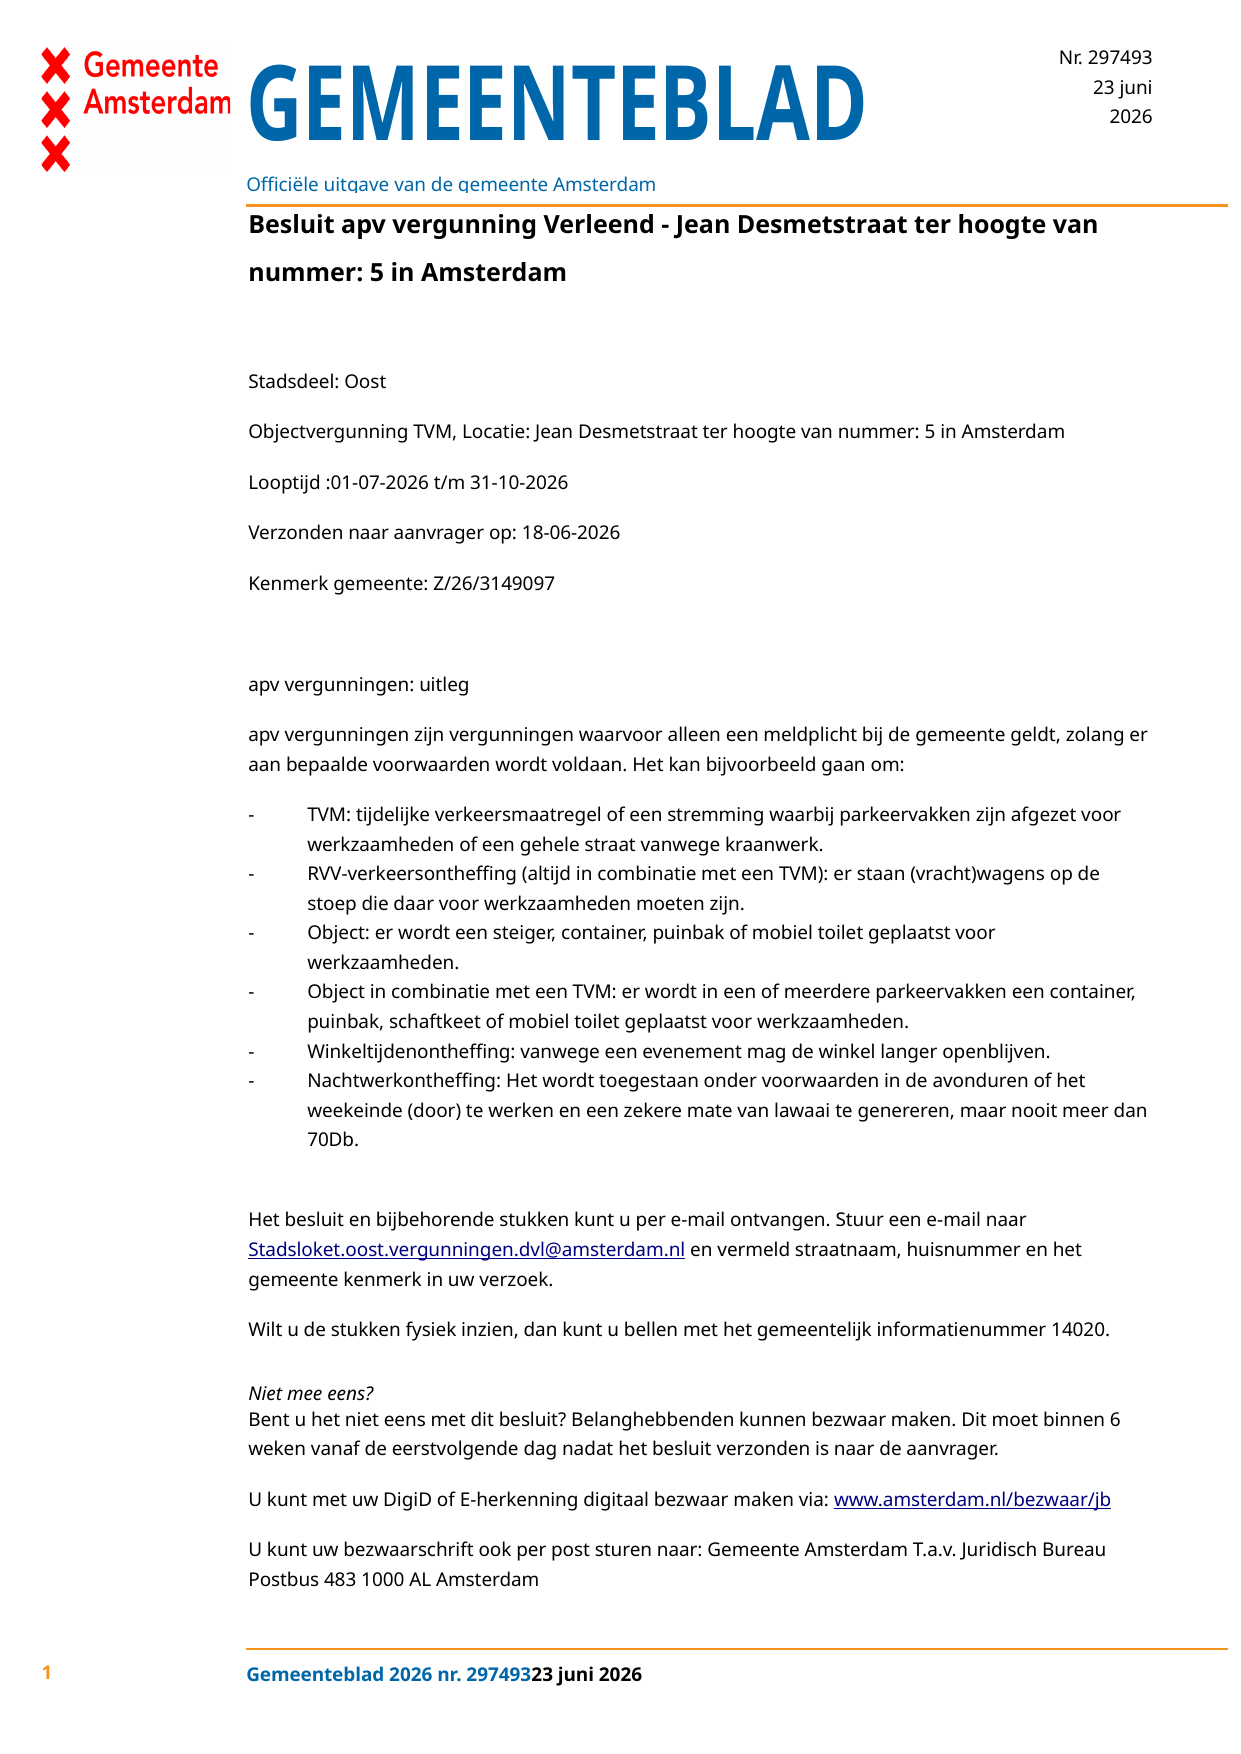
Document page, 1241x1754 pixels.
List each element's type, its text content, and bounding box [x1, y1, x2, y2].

list RVV-verkeersontheffing (altijd in combinatie met een TVM): er staan (vracht)wagens op de stoep die daar voor werkzaamheden moeten zijn. [248, 860, 1152, 916]
text Stadsdeel: Oost [248, 368, 1152, 394]
list Object: er wordt een steiger, container, puinbak of mobiel toilet geplaatst voor werkzaamheden. [248, 919, 1152, 975]
text Wilt u de stukken fysiek inzien, dan kunt u bellen met het gemeentelijk informatienummer 14020. [248, 1316, 1152, 1342]
picture [41, 47, 231, 172]
text Verzonden naar aanvrager op: 18-06-2026 [248, 519, 1152, 545]
list Nachtwerkontheffing: Het wordt toegestaan onder voorwaarden in de avonduren of het weekeinde (door) te werken en een zekere mate van lawaai te genereren, maar nooit meer dan 70Db. [248, 1067, 1152, 1152]
text Kenmerk gemeente: Z/26/3149097 [248, 570, 1152, 596]
text Besluit apv vergunning Verleend - Jean Desmetstraat ter hoogte van nummer: 5 in Amsterdam [248, 207, 1152, 288]
text U kunt uw bezwaarschrift ook per post sturen naar: Gemeente Amsterdam T.a.v. Juridisch Bureau Postbus 483 1000 AL Amsterdam [248, 1536, 1152, 1592]
text Looptijd :01-07-2026 t/m 31-10-2026 [248, 469, 1152, 495]
list Winkeltijdenontheffing: vanwege een evenement mag de winkel langer openblijven. [248, 1038, 1152, 1064]
text Niet mee eens? [248, 1380, 1152, 1406]
text apv vergunningen: uitleg [248, 671, 1152, 697]
list Object in combinatie met een TVM: er wordt in een of meerdere parkeervakken een container, puinbak, schaftkeet of mobiel toilet geplaatst voor werkzaamheden. [248, 979, 1152, 1034]
text apv vergunningen zijn vergunningen waarvoor alleen een meldplicht bij de gemeente geldt, zolang er aan bepaalde voorwaarden wordt voldaan. Het kan bijvoorbeeld gaan om: [248, 721, 1152, 777]
list TVM: tijdelijke verkeersmaatregel of een stremming waarbij parkeervakken zijn afgezet voor werkzaamheden of een gehele straat vanwege kraanwerk. [248, 801, 1152, 857]
text Het besluit en bijbehorende stukken kunt u per e-mail ontvangen. Stuur een e-mail naar Stadsloket.oost.vergunningen.dvl@amsterdam.nl en vermeld straatnaam, huisnummer en het gemeente kenmerk in uw verzoek. [248, 1207, 1152, 1292]
text U kunt met uw DigiD of E-herkenning digitaal bezwaar maken via: www.amsterdam.nl/bezwaar/jb [248, 1486, 1152, 1512]
text Objectvergunning TVM, Locatie: Jean Desmetstraat ter hoogte van nummer: 5 in Amsterdam [248, 419, 1152, 444]
text Bent u het niet eens met dit besluit? Belanghebbenden kunnen bezwaar maken. Dit moet binnen 6 weken vanaf de eerstvolgende dag nadat het besluit verzonden is naar de aanvrager. [248, 1406, 1152, 1461]
